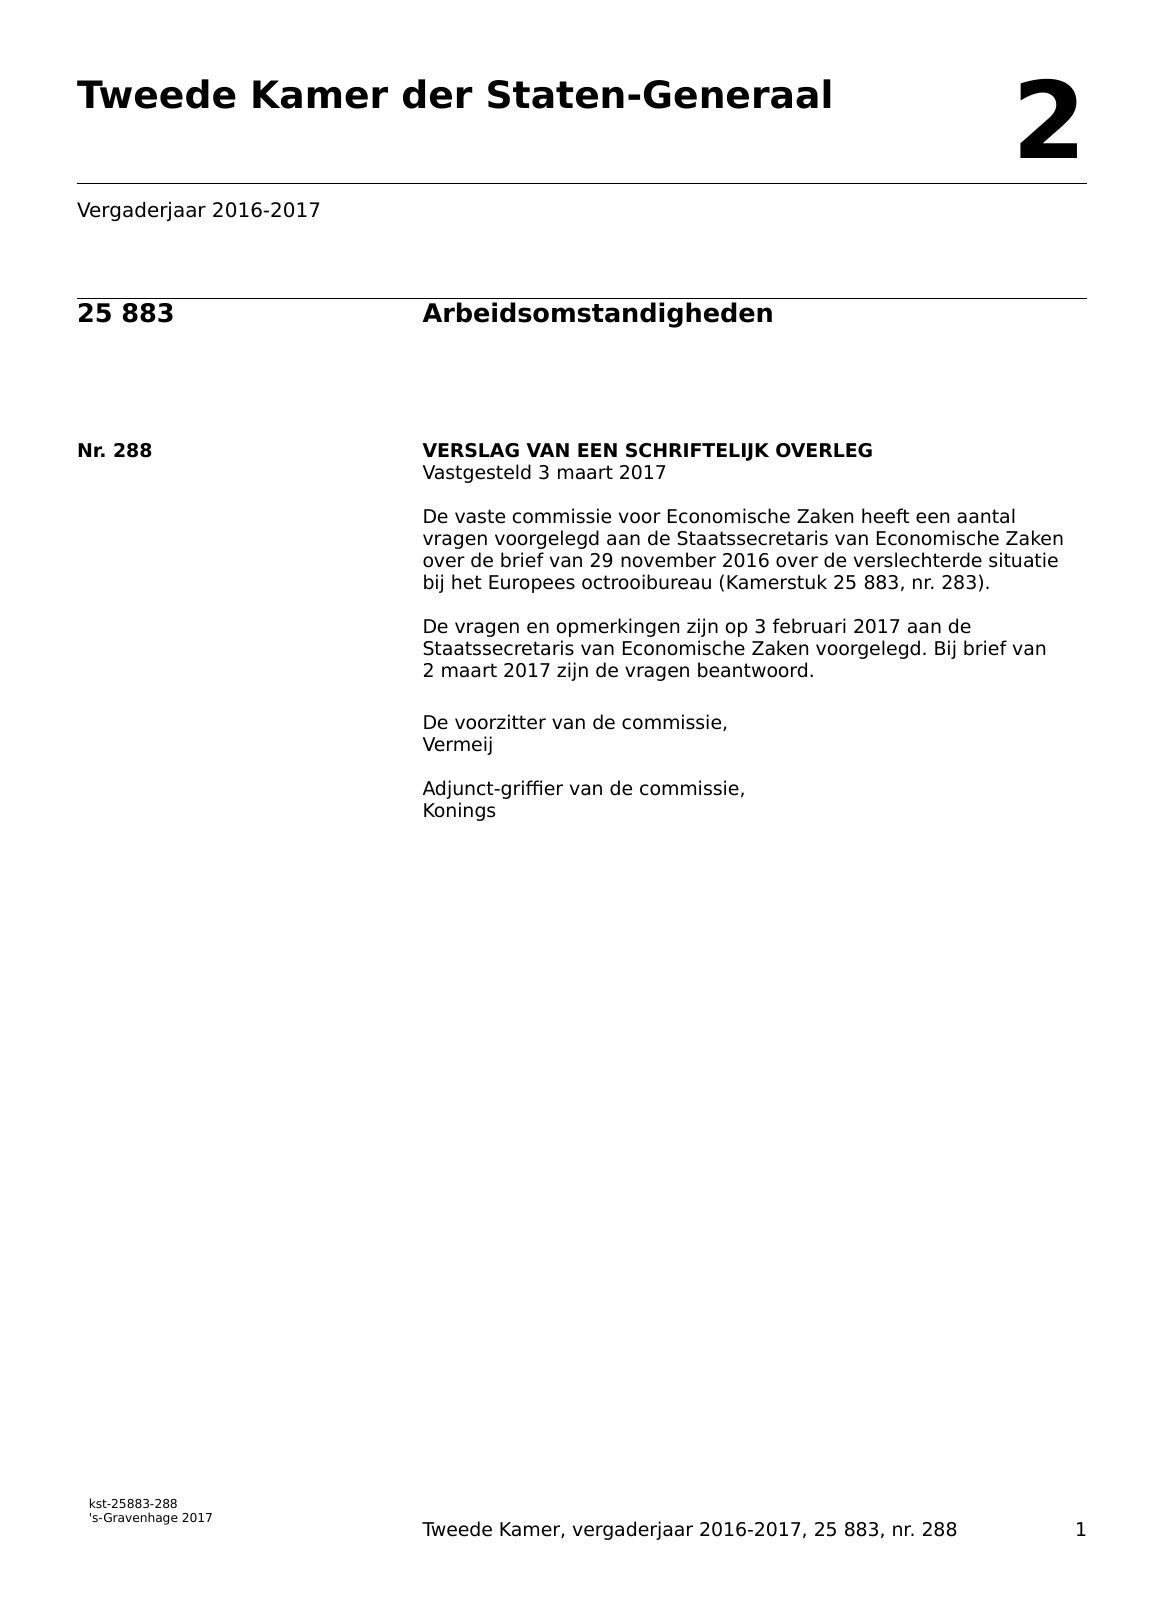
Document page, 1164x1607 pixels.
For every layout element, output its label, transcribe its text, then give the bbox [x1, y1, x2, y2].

text De vaste commissie voor Economische Zaken heeft een aantal vragen voorgelegd aan de Staatssecretaris van Economische Zaken over de brief van 29 november 2016 over de verslechterde situatie bij het Europees octrooibureau (Kamerstuk 25 883, nr. 283). [422, 506, 1087, 594]
text kst-25883-288 [88, 1497, 323, 1511]
table_header 2 [886, 59, 1087, 183]
subtitle Nr. 288 VERSLAG VAN EEN SCHRIFTELIJK OVERLEG [77, 440, 1087, 462]
text De voorzitter van de commissie, Vermeij [422, 712, 1087, 756]
text Adjunct-griffier van de commissie, Konings [422, 778, 1087, 822]
text De vragen en opmerkingen zijn op 3 februari 2017 aan de Staatssecretaris van Economische Zaken voorgelegd. Bij brief van 2 maart 2017 zijn de vragen beantwoord. [422, 616, 1087, 682]
table_header Tweede Kamer der Staten-Generaal [77, 59, 886, 183]
table_cell Vergaderjaar 2016-2017 [77, 184, 1087, 298]
text 's-Gravenhage 2017 [88, 1511, 323, 1525]
text Vastgesteld 3 maart 2017 [422, 462, 1087, 484]
subtitle 25 883 Arbeidsomstandigheden [77, 299, 1087, 329]
